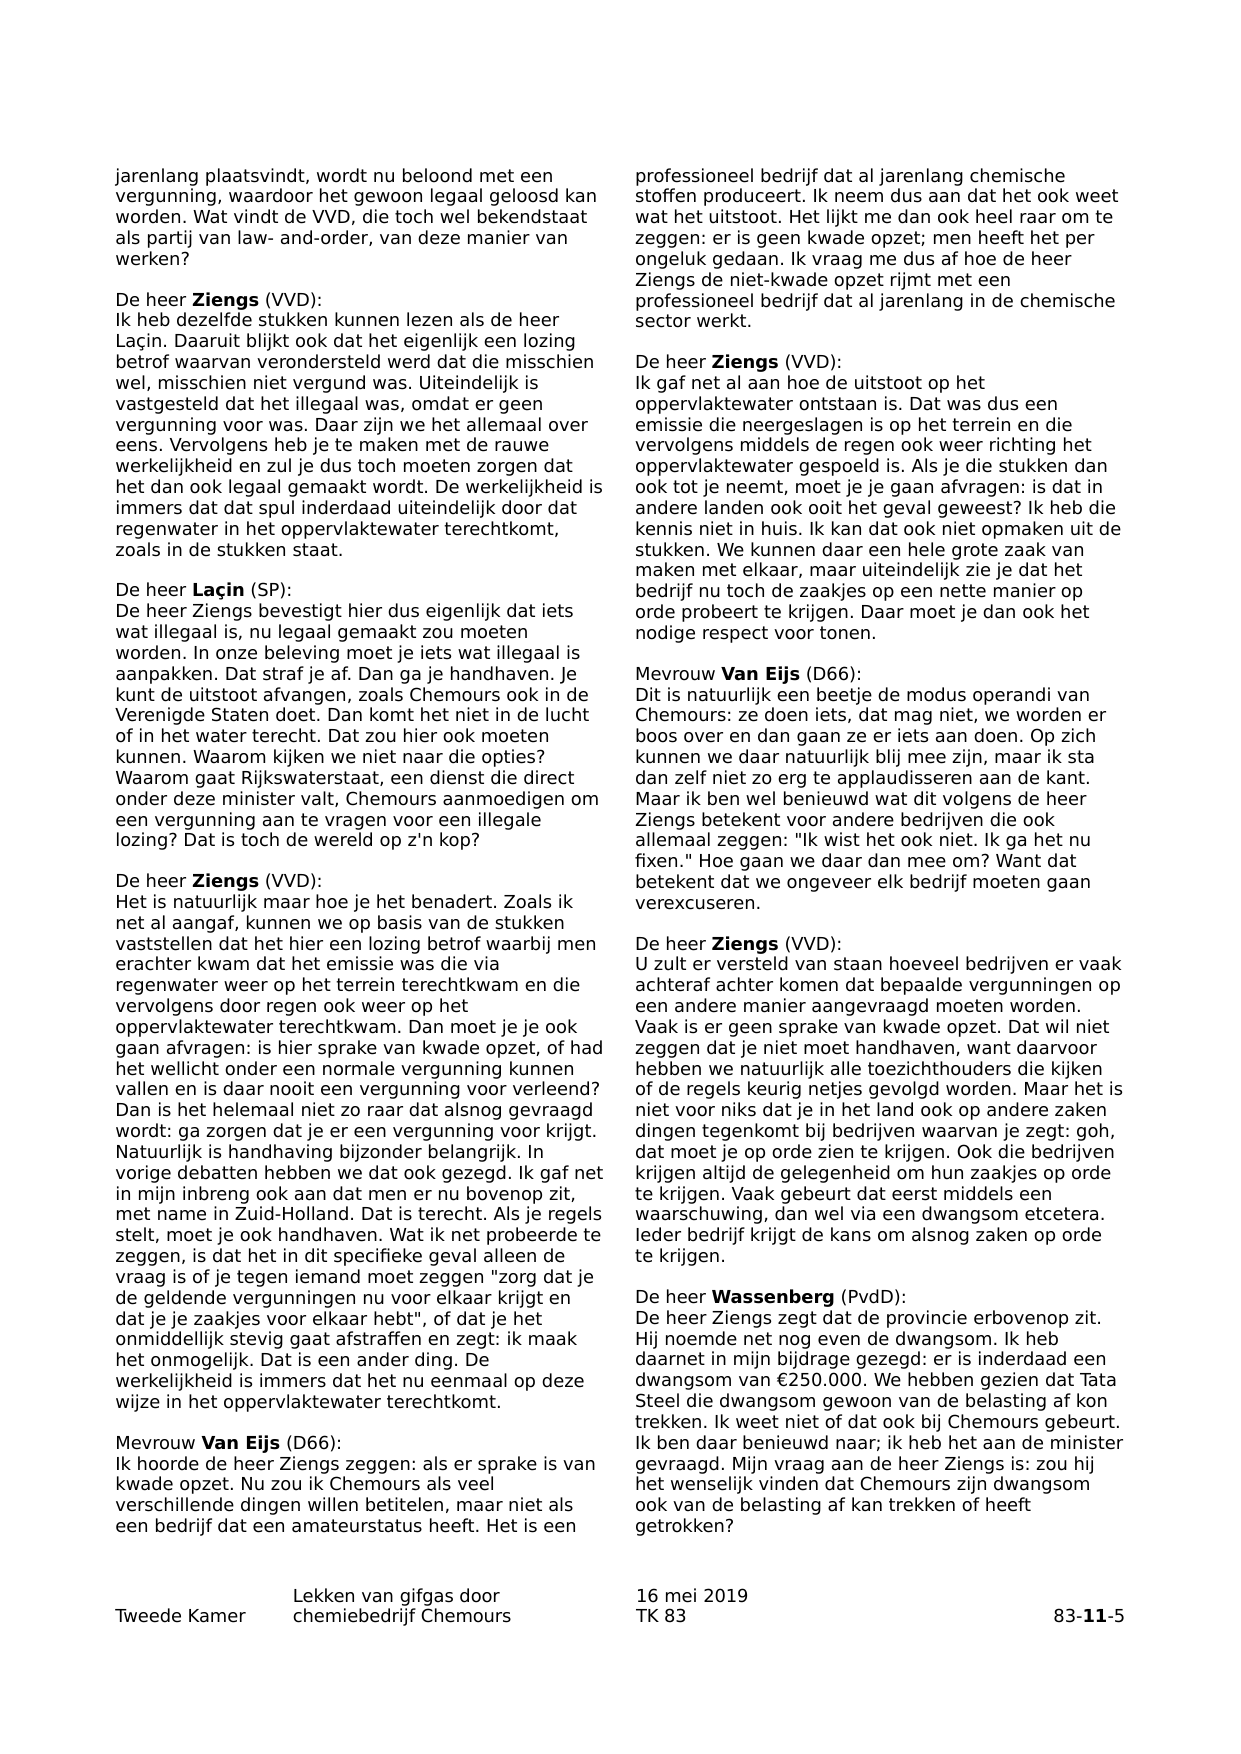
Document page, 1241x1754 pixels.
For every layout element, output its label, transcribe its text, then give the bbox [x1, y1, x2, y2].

text jarenlang plaatsvindt, wordt nu beloond met een vergunning, waardoor het gewoon legaal geloosd kan worden. Wat vindt de VVD, die toch wel bekendstaat als partij van law- and-order, van deze manier van werken? [115, 165, 605, 269]
text professioneel bedrijf dat al jarenlang chemische stoffen produceert. Ik neem dus aan dat het ook weet wat het uitstoot. Het lijkt me dan ook heel raar om te zeggen: er is geen kwade opzet; men heeft het per ongeluk gedaan. Ik vraag me dus af hoe de heer Ziengs de niet-kwade opzet rijmt met een professioneel bedrijf dat al jarenlang in de chemische sector werkt. [635, 165, 1125, 332]
text De heer Ziengs zegt dat de provincie erbovenop zit. Hij noemde net nog even de dwangsom. Ik heb daarnet in mijn bijdrage gezegd: er is inderdaad een dwangsom van €250.000. We hebben gezien dat Tata Steel die dwangsom gewoon van de belasting af kon trekken. Ik weet niet of dat ook bij Chemours gebeurt. Ik ben daar benieuwd naar; ik heb het aan de minister gevraagd. Mijn vraag aan de heer Ziengs is: zou hij het wenselijk vinden dat Chemours zijn dwangsom ook van de belasting af kan trekken of heeft getrokken? [635, 1307, 1125, 1537]
text De heer Ziengs (VVD): [115, 289, 605, 310]
text Mevrouw Van Eijs (D66): [635, 663, 1125, 684]
text De heer Ziengs (VVD): [635, 352, 1125, 373]
text De heer Ziengs (VVD): [635, 933, 1125, 954]
text De heer Laçin (SP): [115, 580, 605, 601]
text Ik gaf net al aan hoe de uitstoot op het oppervlaktewater ontstaan is. Dat was dus een emissie die neergeslagen is op het terrein en die vervolgens middels de regen ook weer richting het oppervlaktewater gespoeld is. Als je die stukken dan ook tot je neemt, moet je je gaan afvragen: is dat in andere landen ook ooit het geval geweest? Ik heb die kennis niet in huis. Ik kan dat ook niet opmaken uit de stukken. We kunnen daar een hele grote zaak van maken met elkaar, maar uiteindelijk zie je dat het bedrijf nu toch de zaakjes op een nette manier op orde probeert te krijgen. Daar moet je dan ook het nodige respect voor tonen. [635, 373, 1125, 643]
text Dit is natuurlijk een beetje de modus operandi van Chemours: ze doen iets, dat mag niet, we worden er boos over en dan gaan ze er iets aan doen. Op zich kunnen we daar natuurlijk blij mee zijn, maar ik sta dan zelf niet zo erg te applaudisseren aan de kant. Maar ik ben wel benieuwd wat dit volgens de heer Ziengs betekent voor andere bedrijven die ook allemaal zeggen: "Ik wist het ook niet. Ik ga het nu fixen." Hoe gaan we daar dan mee om? Want dat betekent dat we ongeveer elk bedrijf moeten gaan verexcuseren. [635, 684, 1125, 913]
text Het is natuurlijk maar hoe je het benadert. Zoals ik net al aangaf, kunnen we op basis van de stukken vaststellen dat het hier een lozing betrof waarbij men erachter kwam dat het emissie was die via regenwater weer op het terrein terechtkwam en die vervolgens door regen ook weer op het oppervlaktewater terechtkwam. Dan moet je je ook gaan afvragen: is hier sprake van kwade opzet, of had het wellicht onder een normale vergunning kunnen vallen en is daar nooit een vergunning voor verleend? Dan is het helemaal niet zo raar dat alsnog gevraagd wordt: ga zorgen dat je er een vergunning voor krijgt. Natuurlijk is handhaving bijzonder belangrijk. In vorige debatten hebben we dat ook gezegd. Ik gaf net in mijn inbreng ook aan dat men er nu bovenop zit, met name in Zuid-Holland. Dat is terecht. Als je regels stelt, moet je ook handhaven. Wat ik net probeerde te zeggen, is dat het in dit specifieke geval alleen de vraag is of je tegen iemand moet zeggen "zorg dat je de geldende vergunningen nu voor elkaar krijgt en dat je je zaakjes voor elkaar hebt", of dat je het onmiddellijk stevig gaat afstraffen en zegt: ik maak het onmogelijk. Dat is een ander ding. De werkelijkheid is immers dat het nu eenmaal op deze wijze in het oppervlaktewater terechtkomt. [115, 892, 605, 1412]
text Mevrouw Van Eijs (D66): [115, 1432, 605, 1453]
text De heer Wassenberg (PvdD): [635, 1287, 1125, 1307]
text Ik hoorde de heer Ziengs zeggen: als er sprake is van kwade opzet. Nu zou ik Chemours als veel verschillende dingen willen betitelen, maar niet als een bedrijf dat een amateurstatus heeft. Het is een [115, 1453, 605, 1537]
text De heer Ziengs bevestigt hier dus eigenlijk dat iets wat illegaal is, nu legaal gemaakt zou moeten worden. In onze beleving moet je iets wat illegaal is aanpakken. Dat straf je af. Dan ga je handhaven. Je kunt de uitstoot afvangen, zoals Chemours ook in de Verenigde Staten doet. Dan komt het niet in de lucht of in het water terecht. Dat zou hier ook moeten kunnen. Waarom kijken we niet naar die opties? Waarom gaat Rijkswaterstaat, een dienst die direct onder deze minister valt, Chemours aanmoedigen om een vergunning aan te vragen voor een illegale lozing? Dat is toch de wereld op z'n kop? [115, 601, 605, 851]
text Ik heb dezelfde stukken kunnen lezen als de heer Laçin. Daaruit blijkt ook dat het eigenlijk een lozing betrof waarvan verondersteld werd dat die misschien wel, misschien niet vergund was. Uiteindelijk is vastgesteld dat het illegaal was, omdat er geen vergunning voor was. Daar zijn we het allemaal over eens. Vervolgens heb je te maken met de rauwe werkelijkheid en zul je dus toch moeten zorgen dat het dan ook legaal gemaakt wordt. De werkelijkheid is immers dat dat spul inderdaad uiteindelijk door dat regenwater in het oppervlaktewater terechtkomt, zoals in de stukken staat. [115, 310, 605, 560]
text De heer Ziengs (VVD): [115, 871, 605, 892]
text U zult er versteld van staan hoeveel bedrijven er vaak achteraf achter komen dat bepaalde vergunningen op een andere manier aangevraagd moeten worden. Vaak is er geen sprake van kwade opzet. Dat wil niet zeggen dat je niet moet handhaven, want daarvoor hebben we natuurlijk alle toezichthouders die kijken of de regels keurig netjes gevolgd worden. Maar het is niet voor niks dat je in het land ook op andere zaken dingen tegenkomt bij bedrijven waarvan je zegt: goh, dat moet je op orde zien te krijgen. Ook die bedrijven krijgen altijd de gelegenheid om hun zaakjes op orde te krijgen. Vaak gebeurt dat eerst middels een waarschuwing, dan wel via een dwangsom etcetera. Ieder bedrijf krijgt de kans om alsnog zaken op orde te krijgen. [635, 954, 1125, 1267]
